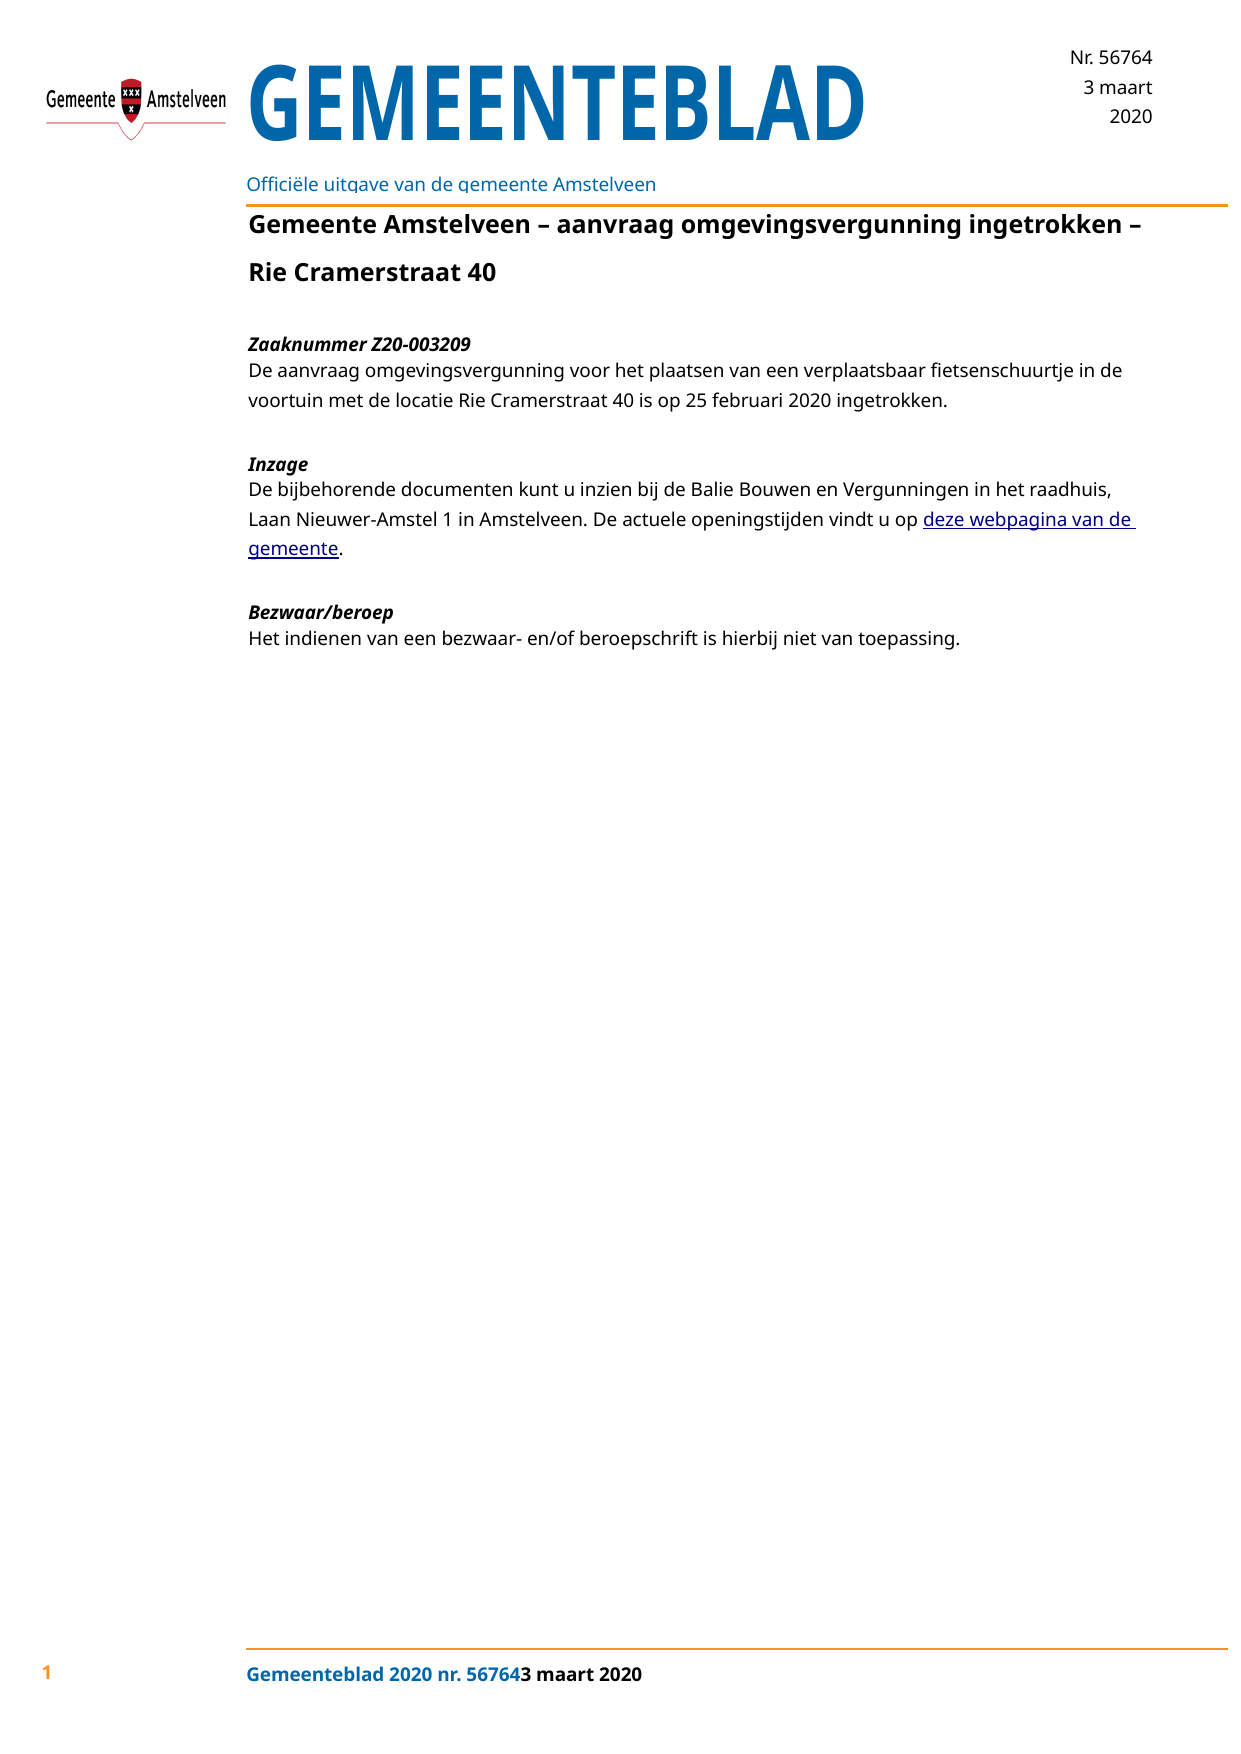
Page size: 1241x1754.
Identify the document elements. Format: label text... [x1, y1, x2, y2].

text Bezwaar/beroep [248, 599, 1152, 625]
text Gemeente Amstelveen – aanvraag omgevingsvergunning ingetrokken – Rie Cramerstraat 40 [248, 207, 1152, 288]
picture [41, 47, 231, 172]
text Zaaknummer Z20-003209 [248, 331, 1152, 357]
text De aanvraag omgevingsvergunning voor het plaatsen van een verplaatsbaar fietsenschuurtje in de voortuin met de locatie Rie Cramerstraat 40 is op 25 februari 2020 ingetrokken. [248, 357, 1152, 412]
text Inzage [248, 451, 1152, 476]
text De bijbehorende documenten kunt u inzien bij de Balie Bouwen en Vergunningen in het raadhuis, Laan Nieuwer-Amstel 1 in Amstelveen. De actuele openingstijden vindt u op deze webpagina van de gemeente. [248, 476, 1152, 561]
text Het indienen van een bezwaar- en/of beroepschrift is hierbij niet van toepassing. [248, 625, 1152, 651]
